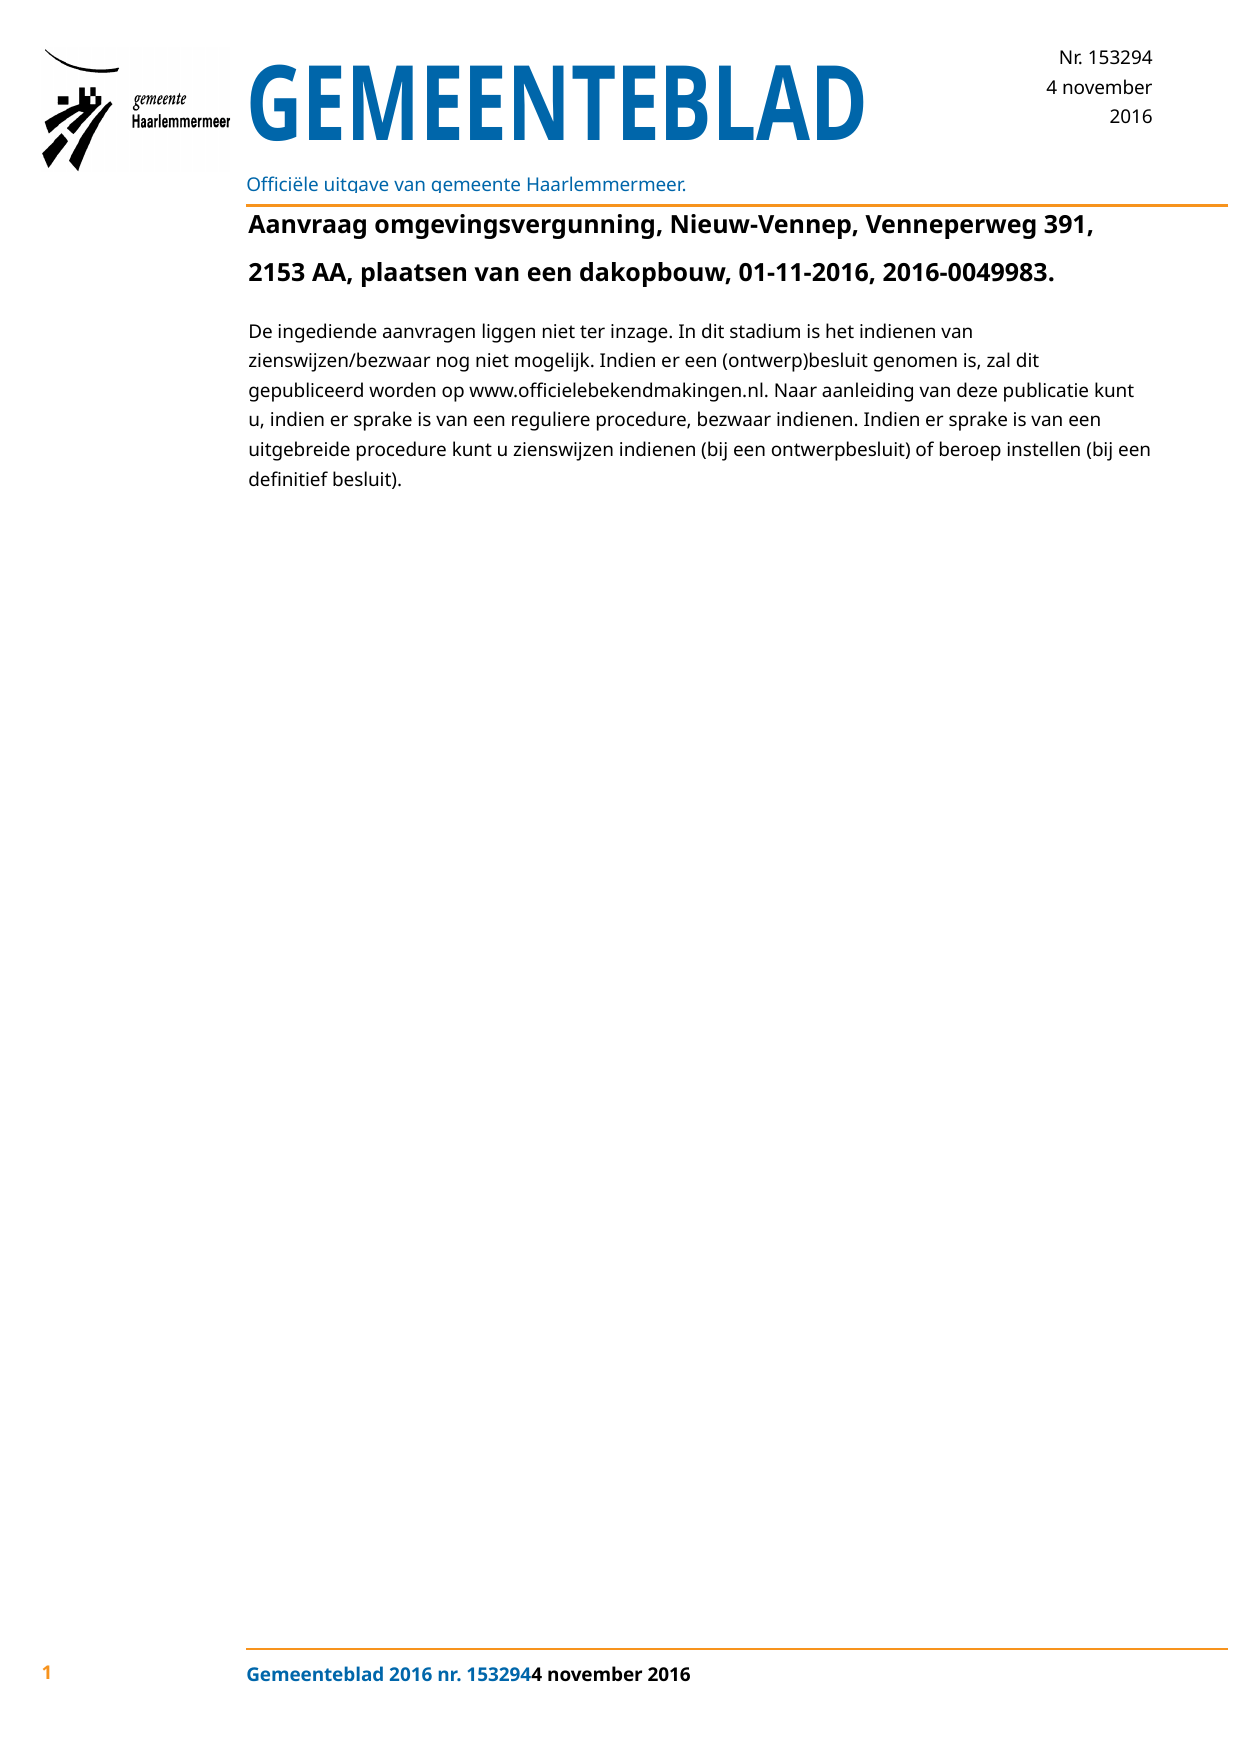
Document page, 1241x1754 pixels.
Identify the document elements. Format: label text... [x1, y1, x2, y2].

text De ingediende aanvragen liggen niet ter inzage. In dit stadium is het indienen van zienswijzen/bezwaar nog niet mogelijk. Indien er een (ontwerp)besluit genomen is, zal dit gepubliceerd worden op www.officielebekendmakingen.nl. Naar aanleiding van deze publicatie kunt u, indien er sprake is van een reguliere procedure, bezwaar indienen. Indien er sprake is van een uitgebreide procedure kunt u zienswijzen indienen (bij een ontwerpbesluit) of beroep instellen (bij een definitief besluit). [248, 318, 1152, 492]
picture [41, 47, 231, 172]
text Aanvraag omgevingsvergunning, Nieuw-Vennep, Venneperweg 391, 2153 AA, plaatsen van een dakopbouw, 01-11-2016, 2016-0049983. [248, 207, 1152, 288]
